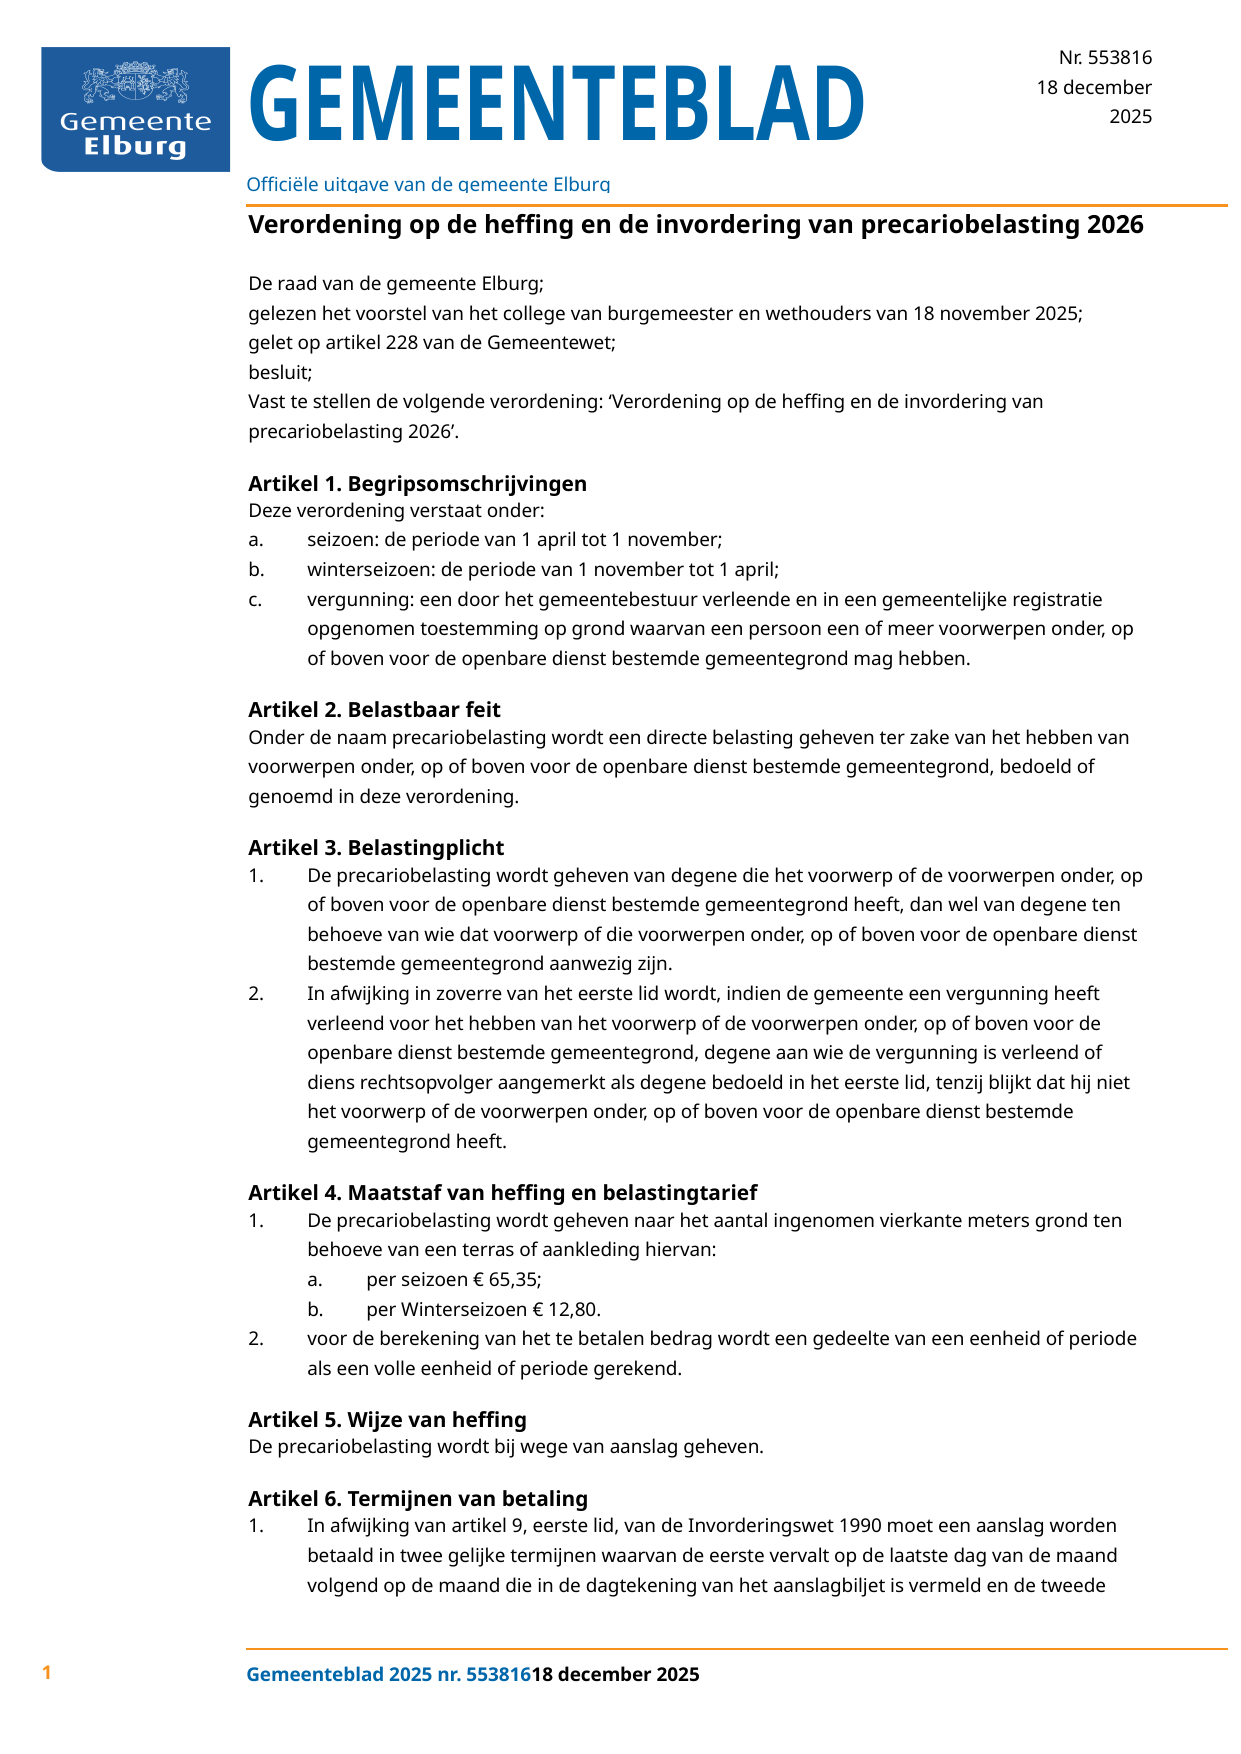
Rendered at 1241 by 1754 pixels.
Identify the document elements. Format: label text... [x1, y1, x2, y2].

text Artikel 4. Maatstaf van heffing en belastingtarief [248, 1178, 1152, 1207]
text Artikel 2. Belastbaar feit [248, 695, 1152, 724]
list per seizoen € 65,35; [307, 1266, 1152, 1292]
list seizoen: de periode van 1 april tot 1 november; [248, 527, 1152, 552]
text Verordening op de heffing en de invordering van precariobelasting 2026 [248, 207, 1152, 241]
text Vast te stellen de volgende verordening: ‘Verordening op de heffing en de invordering van precariobelasting 2026’. [248, 389, 1152, 444]
text Artikel 1. Begripsomschrijvingen [248, 469, 1152, 497]
text gelezen het voorstel van het college van burgemeester en wethouders van 18 november 2025; [248, 300, 1152, 326]
text besluit; [248, 359, 1152, 385]
list per Winterseizoen € 12,80. [307, 1296, 1152, 1321]
list De precariobelasting wordt geheven van degene die het voorwerp of de voorwerpen onder, op of boven voor de openbare dienst bestemde gemeentegrond heeft, dan wel van degene ten behoeve van wie dat voorwerp of die voorwerpen onder, op of boven voor de openbare dienst bestemde gemeentegrond aanwezig zijn. [248, 862, 1152, 976]
list voor de berekening van het te betalen bedrag wordt een gedeelte van een eenheid of periode als een volle eenheid of periode gerekend. [248, 1325, 1152, 1381]
list winterseizoen: de periode van 1 november tot 1 april; [248, 556, 1152, 582]
text Onder de naam precariobelasting wordt een directe belasting geheven ter zake van het hebben van voorwerpen onder, op of boven voor de openbare dienst bestemde gemeentegrond, bedoeld of genoemd in deze verordening. [248, 724, 1152, 809]
list In afwijking in zoverre van het eerste lid wordt, indien de gemeente een vergunning heeft verleend voor het hebben van het voorwerp of de voorwerpen onder, op of boven voor de openbare dienst bestemde gemeentegrond, degene aan wie de vergunning is verleend of diens rechtsopvolger aangemerkt als degene bedoeld in het eerste lid, tenzij blijkt dat hij niet het voorwerp of de voorwerpen onder, op of boven voor de openbare dienst bestemde gemeentegrond heeft. [248, 980, 1152, 1154]
picture [41, 47, 231, 172]
text Artikel 3. Belastingplicht [248, 833, 1152, 862]
text De precariobelasting wordt bij wege van aanslag geheven. [248, 1434, 1152, 1459]
text gelet op artikel 228 van de Gemeentewet; [248, 329, 1152, 355]
list vergunning: een door het gemeentebestuur verleende en in een gemeentelijke registratie opgenomen toestemming op grond waarvan een persoon een of meer voorwerpen onder, op of boven voor de openbare dienst bestemde gemeentegrond mag hebben. [248, 586, 1152, 671]
list De precariobelasting wordt geheven naar het aantal ingenomen vierkante meters grond ten behoeve van een terras of aankleding hiervan: [248, 1207, 1152, 1262]
list In afwijking van artikel 9, eerste lid, van de Invorderingswet 1990 moet een aanslag worden betaald in twee gelijke termijnen waarvan de eerste vervalt op de laatste dag van de maand volgend op de maand die in de dagtekening van het aanslagbiljet is vermeld en de tweede [248, 1513, 1152, 1597]
text Deze verordening verstaat onder: [248, 497, 1152, 523]
text Artikel 5. Wijze van heffing [248, 1405, 1152, 1434]
text De raad van de gemeente Elburg; [248, 270, 1152, 296]
text Artikel 6. Termijnen van betaling [248, 1484, 1152, 1513]
